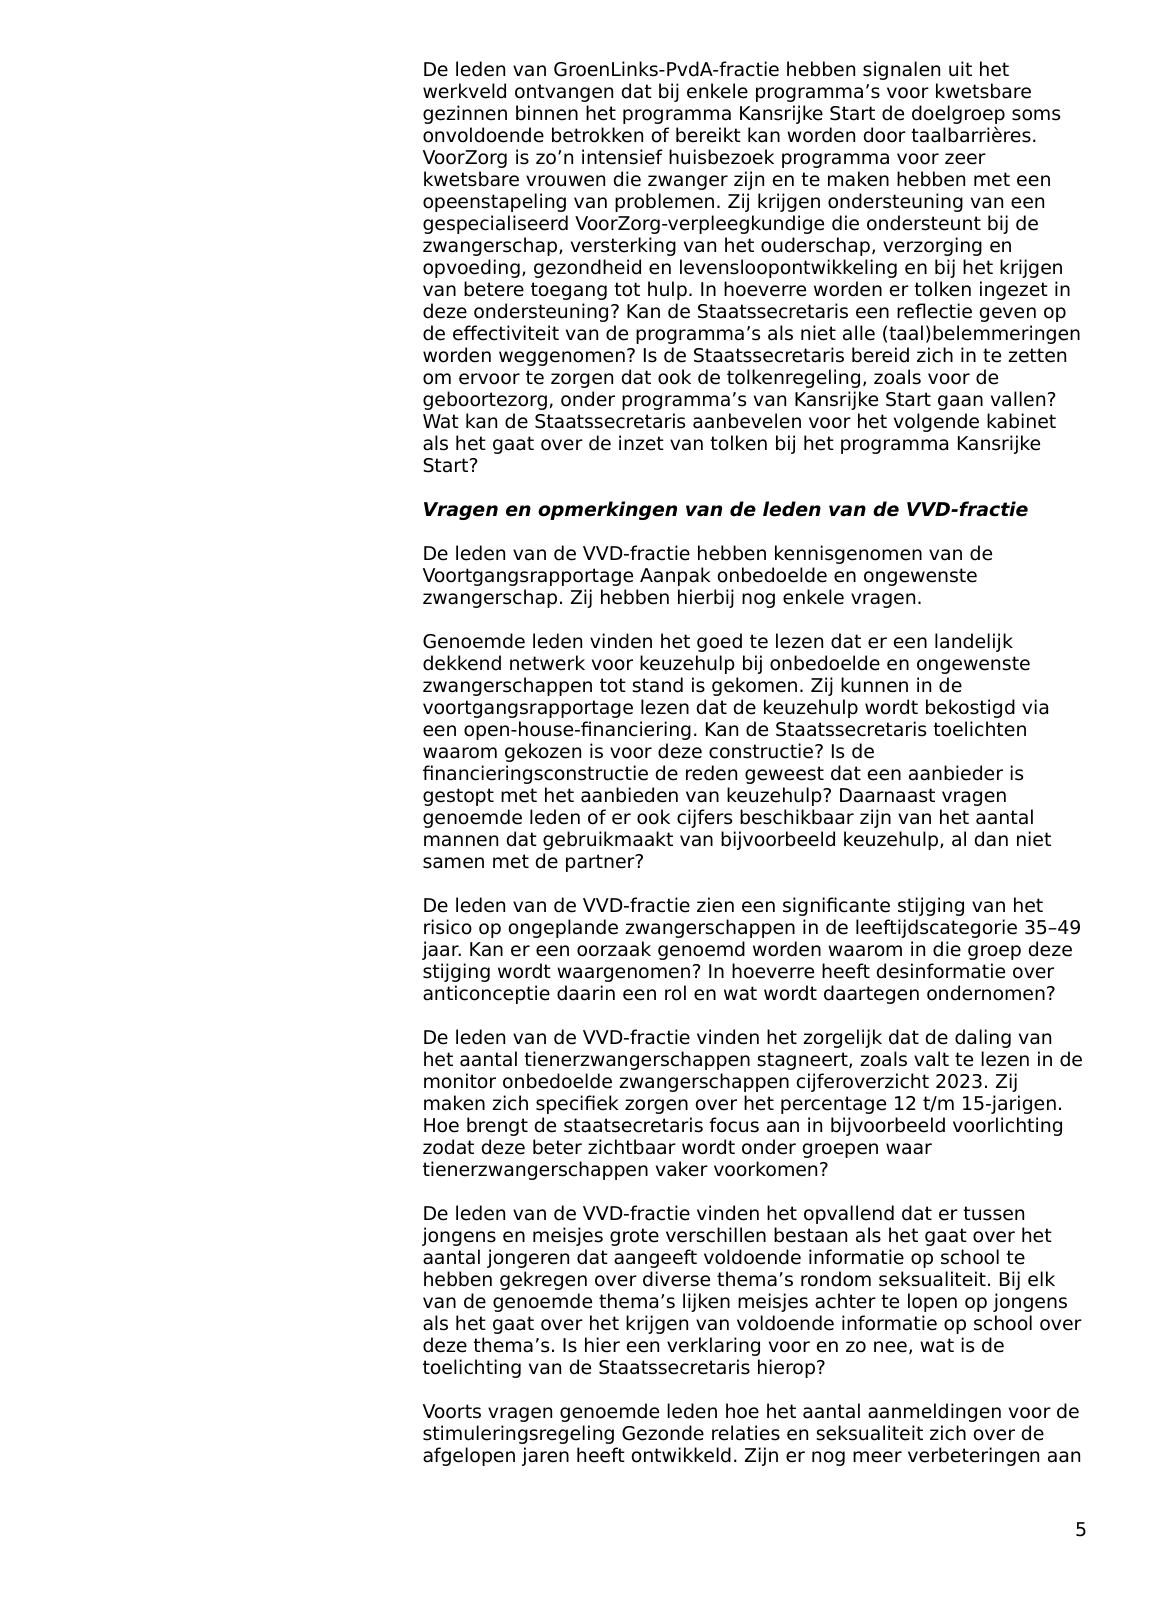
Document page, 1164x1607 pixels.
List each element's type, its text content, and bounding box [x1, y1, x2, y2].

text De leden van de VVD-fractie vinden het zorgelijk dat de daling van het aantal tienerzwangerschappen stagneert, zoals valt te lezen in de monitor onbedoelde zwangerschappen cijferoverzicht 2023. Zij maken zich specifiek zorgen over het percentage 12 t/m 15-jarigen. Hoe brengt de staatsecretaris focus aan in bijvoorbeeld voorlichting zodat deze beter zichtbaar wordt onder groepen waar tienerzwangerschappen vaker voorkomen? [422, 1027, 1087, 1181]
text Voorts vragen genoemde leden hoe het aantal aanmeldingen voor de stimuleringsregeling Gezonde relaties en seksualiteit zich over de afgelopen jaren heeft ontwikkeld. Zijn er nog meer verbeteringen aan [422, 1401, 1087, 1467]
subtitle Vragen en opmerkingen van de leden van de VVD-fractie [422, 499, 1087, 521]
text De leden van GroenLinks-PvdA-fractie hebben signalen uit het werkveld ontvangen dat bij enkele programma’s voor kwetsbare gezinnen binnen het programma Kansrijke Start de doelgroep soms onvoldoende betrokken of bereikt kan worden door taalbarrières. VoorZorg is zo’n intensief huisbezoek programma voor zeer kwetsbare vrouwen die zwanger zijn en te maken hebben met een opeenstapeling van problemen. Zij krijgen ondersteuning van een gespecialiseerd VoorZorg-verpleegkundige die ondersteunt bij de zwangerschap, versterking van het ouderschap, verzorging en opvoeding, gezondheid en levensloopontwikkeling en bij het krijgen van betere toegang tot hulp. In hoeverre worden er tolken ingezet in deze ondersteuning? Kan de Staatssecretaris een reflectie geven op de effectiviteit van de programma’s als niet alle (taal)belemmeringen worden weggenomen? Is de Staatssecretaris bereid zich in te zetten om ervoor te zorgen dat ook de tolkenregeling, zoals voor de geboortezorg, onder programma’s van Kansrijke Start gaan vallen? Wat kan de Staatssecretaris aanbevelen voor het volgende kabinet als het gaat over de inzet van tolken bij het programma Kansrijke Start? [422, 59, 1087, 477]
text De leden van de VVD-fractie zien een significante stijging van het risico op ongeplande zwangerschappen in de leeftijdscategorie 35–49 jaar. Kan er een oorzaak genoemd worden waarom in die groep deze stijging wordt waargenomen? In hoeverre heeft desinformatie over anticonceptie daarin een rol en wat wordt daartegen ondernomen? [422, 895, 1087, 1005]
text Genoemde leden vinden het goed te lezen dat er een landelijk dekkend netwerk voor keuzehulp bij onbedoelde en ongewenste zwangerschappen tot stand is gekomen. Zij kunnen in de voortgangsrapportage lezen dat de keuzehulp wordt bekostigd via een open-house-financiering. Kan de Staatssecretaris toelichten waarom gekozen is voor deze constructie? Is de financieringsconstructie de reden geweest dat een aanbieder is gestopt met het aanbieden van keuzehulp? Daarnaast vragen genoemde leden of er ook cijfers beschikbaar zijn van het aantal mannen dat gebruikmaakt van bijvoorbeeld keuzehulp, al dan niet samen met de partner? [422, 631, 1087, 873]
text De leden van de VVD-fractie vinden het opvallend dat er tussen jongens en meisjes grote verschillen bestaan als het gaat over het aantal jongeren dat aangeeft voldoende informatie op school te hebben gekregen over diverse thema’s rondom seksualiteit. Bij elk van de genoemde thema’s lijken meisjes achter te lopen op jongens als het gaat over het krijgen van voldoende informatie op school over deze thema’s. Is hier een verklaring voor en zo nee, wat is de toelichting van de Staatssecretaris hierop? [422, 1203, 1087, 1379]
text De leden van de VVD-fractie hebben kennisgenomen van de Voortgangsrapportage Aanpak onbedoelde en ongewenste zwangerschap. Zij hebben hierbij nog enkele vragen. [422, 543, 1087, 609]
